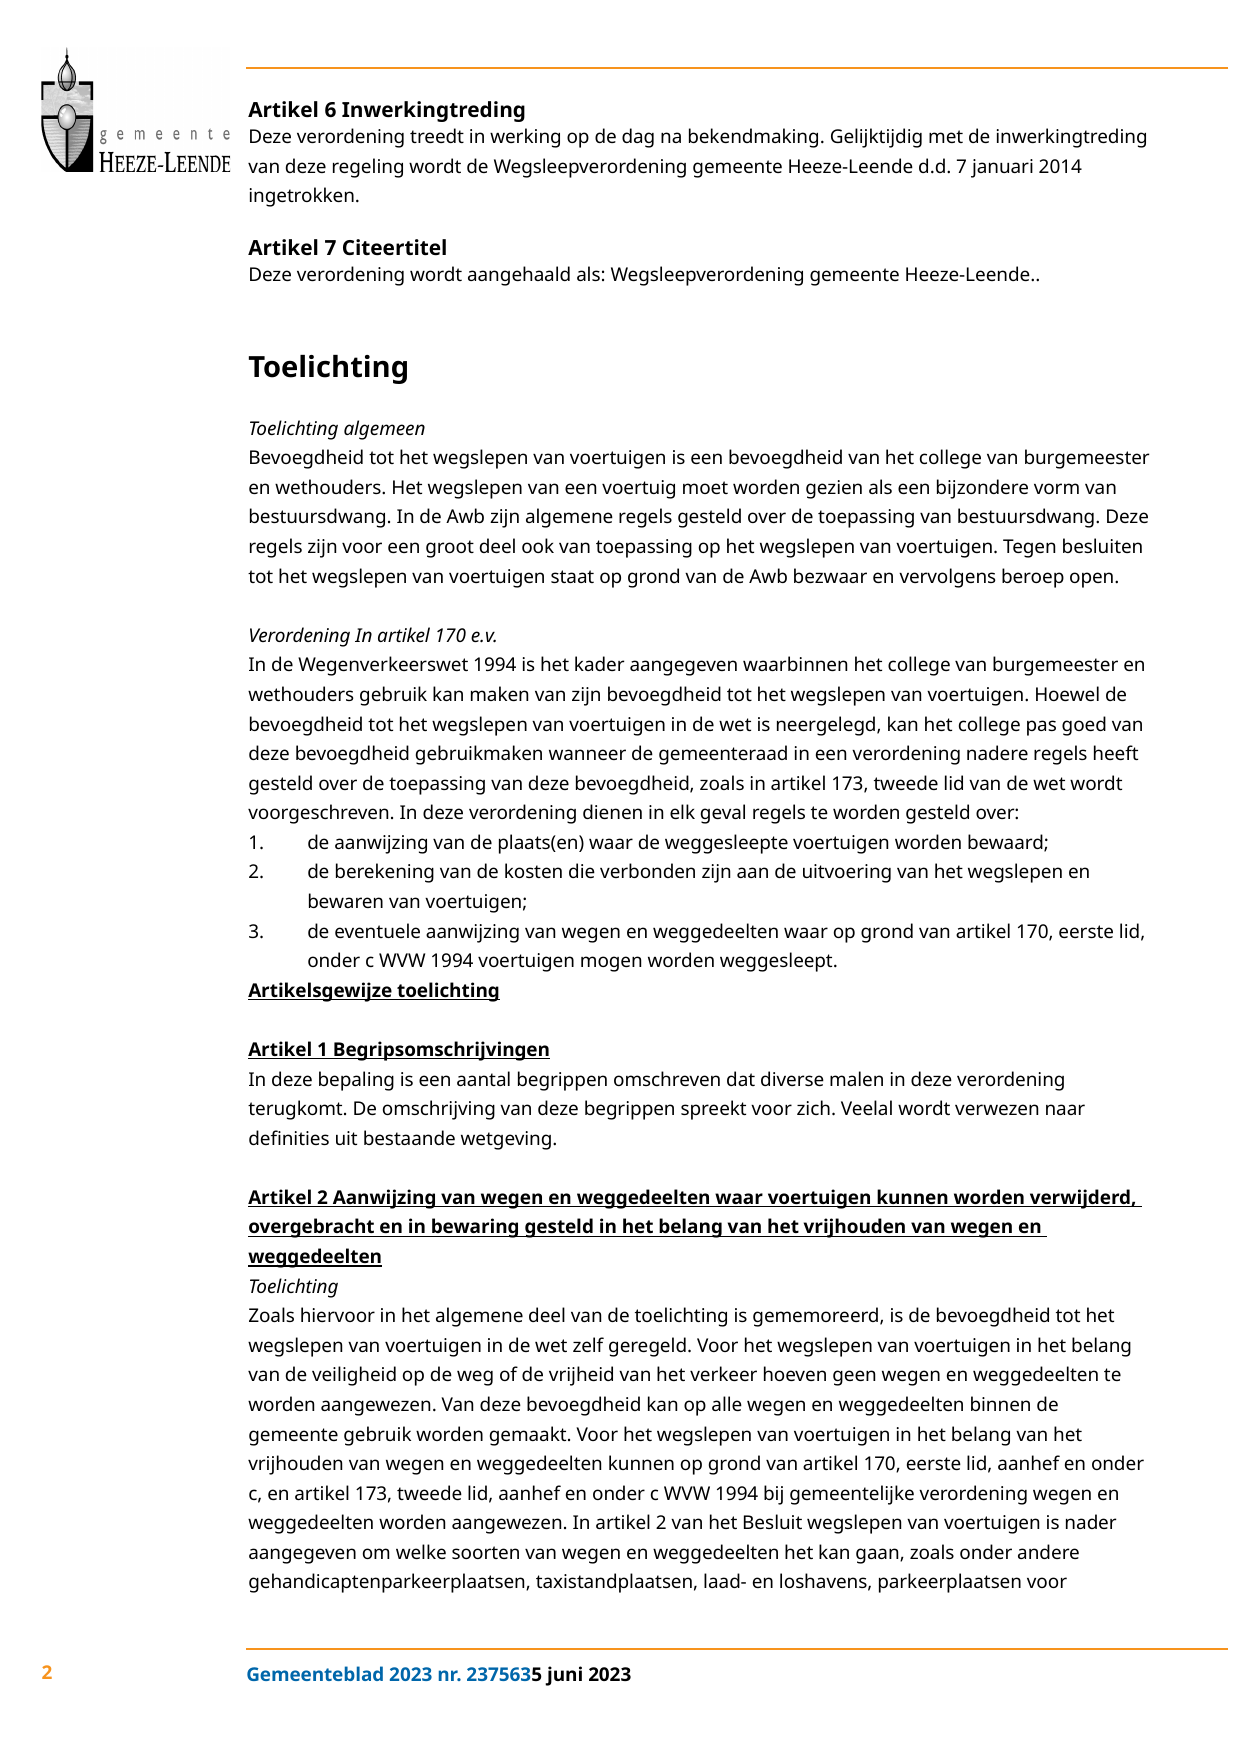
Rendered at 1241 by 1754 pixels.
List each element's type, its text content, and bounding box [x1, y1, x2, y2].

text In de Wegenverkeerswet 1994 is het kader aangegeven waarbinnen het college van burgemeester en wethouders gebruik kan maken van zijn bevoegdheid tot het wegslepen van voertuigen. Hoewel de bevoegdheid tot het wegslepen van voertuigen in de wet is neergelegd, kan het college pas goed van deze bevoegdheid gebruikmaken wanneer de gemeenteraad in een verordening nadere regels heeft gesteld over de toepassing van deze bevoegdheid, zoals in artikel 173, tweede lid van de wet wordt voorgeschreven. In deze verordening dienen in elk geval regels te worden gesteld over: [248, 652, 1152, 825]
text Artikel 1 Begripsomschrijvingen [248, 1036, 1152, 1062]
list de berekening van de kosten die verbonden zijn aan de uitvoering van het wegslepen en bewaren van voertuigen; [248, 859, 1152, 914]
text Deze verordening wordt aangehaald als: Wegsleepverordening gemeente Heeze-Leende.. [248, 261, 1152, 287]
picture [41, 47, 231, 172]
text Artikelsgewijze toelichting [248, 977, 1152, 1003]
text Toelichting algemeen [248, 415, 1152, 441]
text Verordening In artikel 170 e.v. [248, 622, 1152, 648]
text Deze verordening treedt in werking op de dag na bekendmaking. Gelijktijdig met de inwerkingtreding van deze regeling wordt de Wegsleepverordening gemeente Heeze-Leende d.d. 7 januari 2014 ingetrokken. [248, 123, 1152, 208]
text Artikel 2 Aanwijzing van wegen en weggedeelten waar voertuigen kunnen worden verwijderd, overgebracht en in bewaring gesteld in het belang van het vrijhouden van wegen en weggedeelten [248, 1184, 1152, 1269]
text Artikel 6 Inwerkingtreding [248, 95, 1152, 123]
text In deze bepaling is een aantal begrippen omschreven dat diverse malen in deze verordening terugkomt. De omschrijving van deze begrippen spreekt voor zich. Veelal wordt verwezen naar definities uit bestaande wetgeving. [248, 1066, 1152, 1151]
text Bevoegdheid tot het wegslepen van voertuigen is een bevoegdheid van het college van burgemeester en wethouders. Het wegslepen van een voertuig moet worden gezien als een bijzondere vorm van bestuursdwang. In de Awb zijn algemene regels gesteld over de toepassing van bestuursdwang. Deze regels zijn voor een groot deel ook van toepassing op het wegslepen van voertuigen. Tegen besluiten tot het wegslepen van voertuigen staat op grond van de Awb bezwaar en vervolgens beroep open. [248, 444, 1152, 589]
text Toelichting [248, 346, 1152, 386]
list de aanwijzing van de plaats(en) waar de weggesleepte voertuigen worden bewaard; [248, 829, 1152, 855]
text Artikel 7 Citeertitel [248, 233, 1152, 261]
text Zoals hiervoor in het algemene deel van de toelichting is gememoreerd, is de bevoegdheid tot het wegslepen van voertuigen in de wet zelf geregeld. Voor het wegslepen van voertuigen in het belang van de veiligheid op de weg of de vrijheid van het verkeer hoeven geen wegen en weggedeelten te worden aangewezen. Van deze bevoegdheid kan op alle wegen en weggedeelten binnen de gemeente gebruik worden gemaakt. Voor het wegslepen van voertuigen in het belang van het vrijhouden van wegen en weggedeelten kunnen op grond van artikel 170, eerste lid, aanhef en onder c, en artikel 173, tweede lid, aanhef en onder c WVW 1994 bij gemeentelijke verordening wegen en weggedeelten worden aangewezen. In artikel 2 van het Besluit wegslepen van voertuigen is nader aangegeven om welke soorten van wegen en weggedeelten het kan gaan, zoals onder andere gehandicaptenparkeerplaatsen, taxistandplaatsen, laad- en loshavens, parkeerplaatsen voor [248, 1302, 1152, 1594]
list de eventuele aanwijzing van wegen en weggedeelten waar op grond van artikel 170, eerste lid, onder c WVW 1994 voertuigen mogen worden weggesleept. [248, 918, 1152, 973]
text Toelichting [248, 1273, 1152, 1299]
